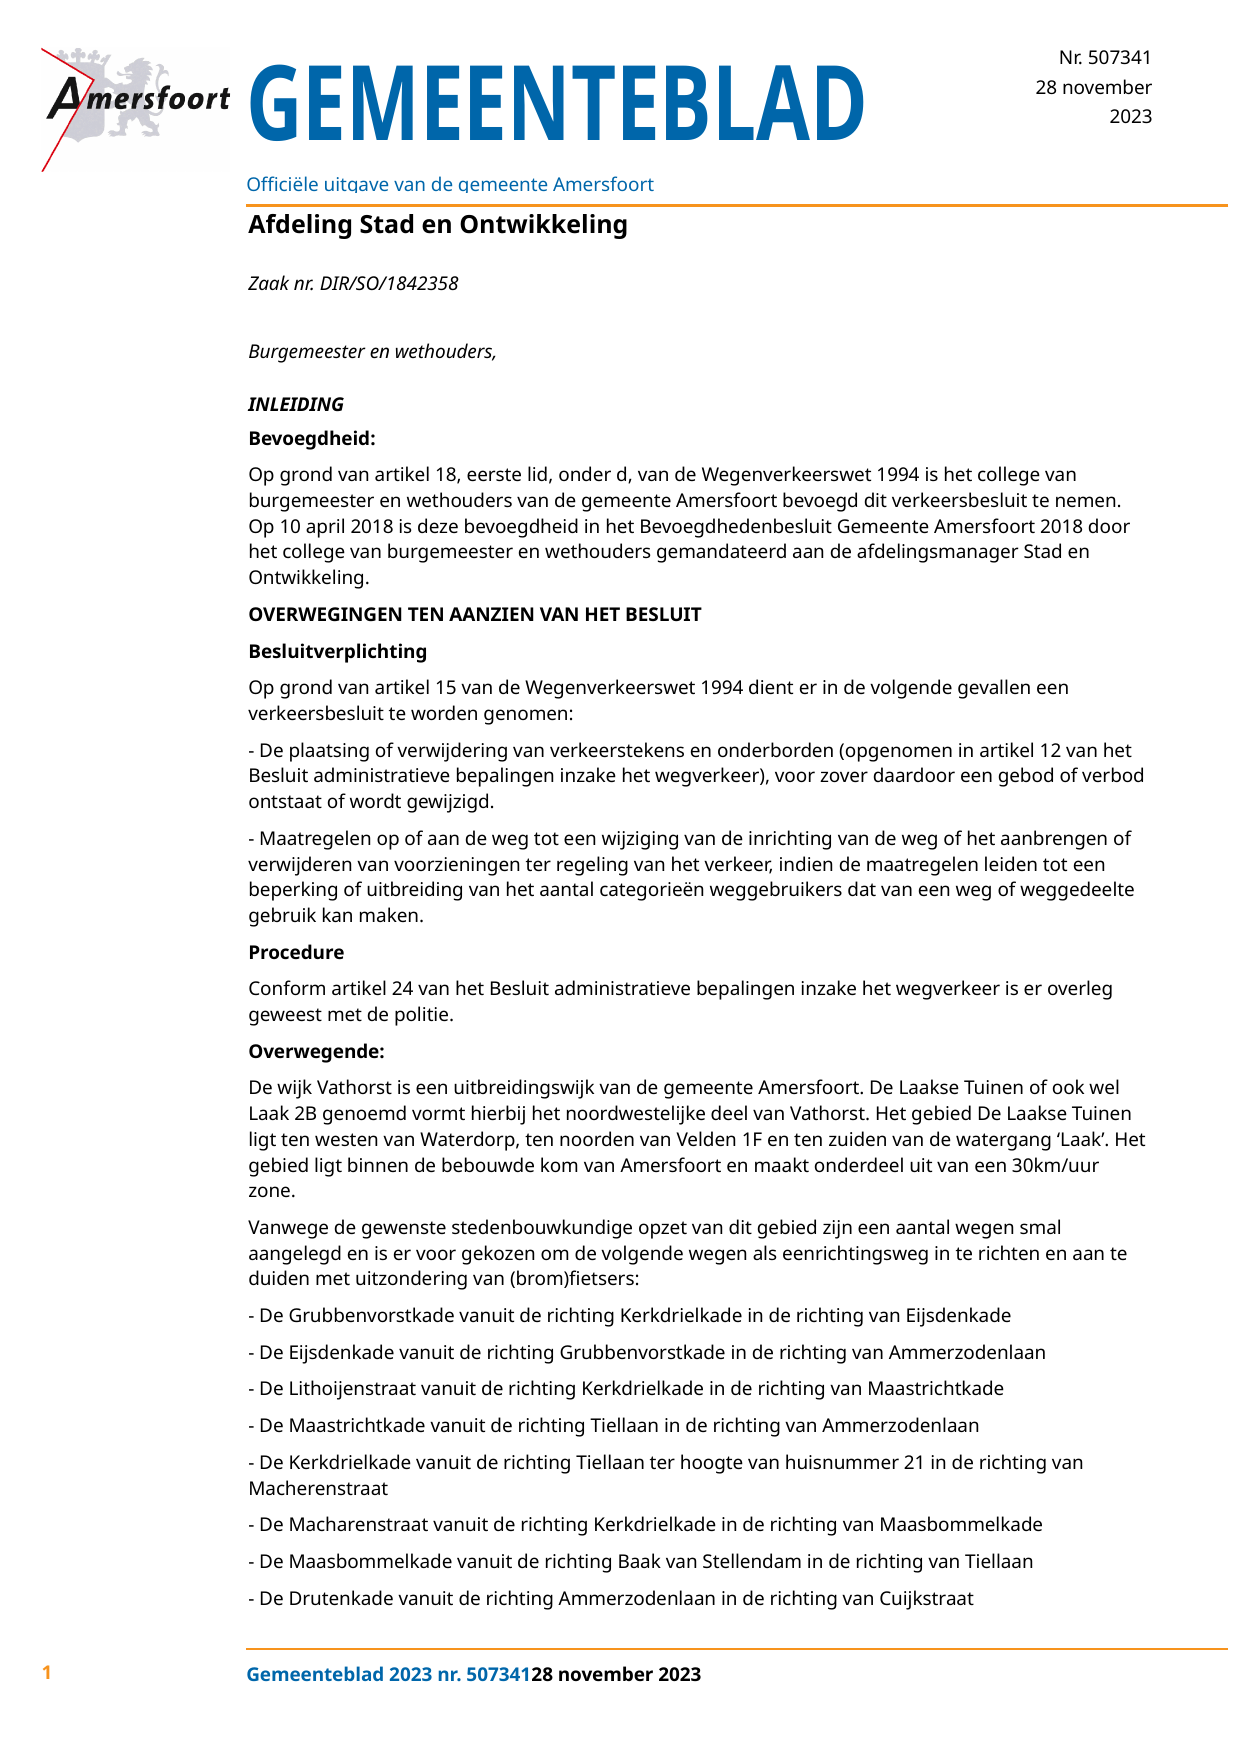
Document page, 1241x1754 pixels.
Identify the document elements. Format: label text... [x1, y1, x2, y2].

text - De Maastrichtkade vanuit de richting Tiellaan in de richting van Ammerzodenlaan [248, 1412, 1152, 1438]
text OVERWEGINGEN TEN AANZIEN VAN HET BESLUIT [248, 601, 1152, 627]
text Procedure [248, 939, 1152, 964]
text De wijk Vathorst is een uitbreidingswijk van de gemeente Amersfoort. De Laakse Tuinen of ook wel Laak 2B genoemd vormt hierbij het noordwestelijke deel van Vathorst. Het gebied De Laakse Tuinen ligt ten westen van Waterdorp, ten noorden van Velden 1F en ten zuiden van de watergang ‘Laak’. Het gebied ligt binnen de bebouwde kom van Amersfoort en maakt onderdeel uit van een 30km/uur zone. [248, 1074, 1152, 1203]
text - De Grubbenvorstkade vanuit de richting Kerkdrielkade in de richting van Eijsdenkade [248, 1302, 1152, 1328]
text Overwegende: [248, 1038, 1152, 1064]
text - De plaatsing of verwijdering van verkeerstekens en onderborden (opgenomen in artikel 12 van het Besluit administratieve bepalingen inzake het wegverkeer), voor zover daardoor een gebod of verbod ontstaat of wordt gewijzigd. [248, 737, 1152, 814]
text - De Kerkdrielkade vanuit de richting Tiellaan ter hoogte van huisnummer 21 in de richting van Macherenstraat [248, 1449, 1152, 1500]
text - Maatregelen op of aan de weg tot een wijziging van de inrichting van de weg of het aanbrengen of verwijderen van voorzieningen ter regeling van het verkeer, indien de maatregelen leiden tot een beperking of uitbreiding van het aantal categorieën weggebruikers dat van een weg of weggedeelte gebruik kan maken. [248, 825, 1152, 928]
text - De Lithoijenstraat vanuit de richting Kerkdrielkade in de richting van Maastrichtkade [248, 1376, 1152, 1401]
text Burgemeester en wethouders, [248, 338, 1152, 364]
text Besluitverplichting [248, 638, 1152, 663]
text Bevoegdheid: [248, 425, 1152, 451]
text Op grond van artikel 18, eerste lid, onder d, van de Wegenverkeerswet 1994 is het college van burgemeester en wethouders van de gemeente Amersfoort bevoegd dit verkeersbesluit te nemen. Op 10 april 2018 is deze bevoegdheid in het Bevoegdhedenbesluit Gemeente Amersfoort 2018 door het college van burgemeester en wethouders gemandateerd aan de afdelingsmanager Stad en Ontwikkeling. [248, 462, 1152, 590]
text Vanwege de gewenste stedenbouwkundige opzet van dit gebied zijn een aantal wegen smal aangelegd en is er voor gekozen om de volgende wegen als eenrichtingsweg in te richten en aan te duiden met uitzondering van (brom)fietsers: [248, 1214, 1152, 1291]
text INLEIDING [248, 391, 1152, 417]
text - De Maasbommelkade vanuit de richting Baak van Stellendam in de richting van Tiellaan [248, 1548, 1152, 1574]
text - De Drutenkade vanuit de richting Ammerzodenlaan in de richting van Cuijkstraat [248, 1585, 1152, 1610]
text Conform artikel 24 van het Besluit administratieve bepalingen inzake het wegverkeer is er overleg geweest met de politie. [248, 976, 1152, 1027]
text Op grond van artikel 15 van de Wegenverkeerswet 1994 dient er in de volgende gevallen een verkeersbesluit te worden genomen: [248, 674, 1152, 726]
text - De Eijsdenkade vanuit de richting Grubbenvorstkade in de richting van Ammerzodenlaan [248, 1339, 1152, 1365]
picture [41, 47, 231, 172]
text - De Macharenstraat vanuit de richting Kerkdrielkade in de richting van Maasbommelkade [248, 1511, 1152, 1537]
text Afdeling Stad en Ontwikkeling [248, 207, 1152, 241]
text Zaak nr. DIR/SO/1842358 [248, 270, 1152, 296]
